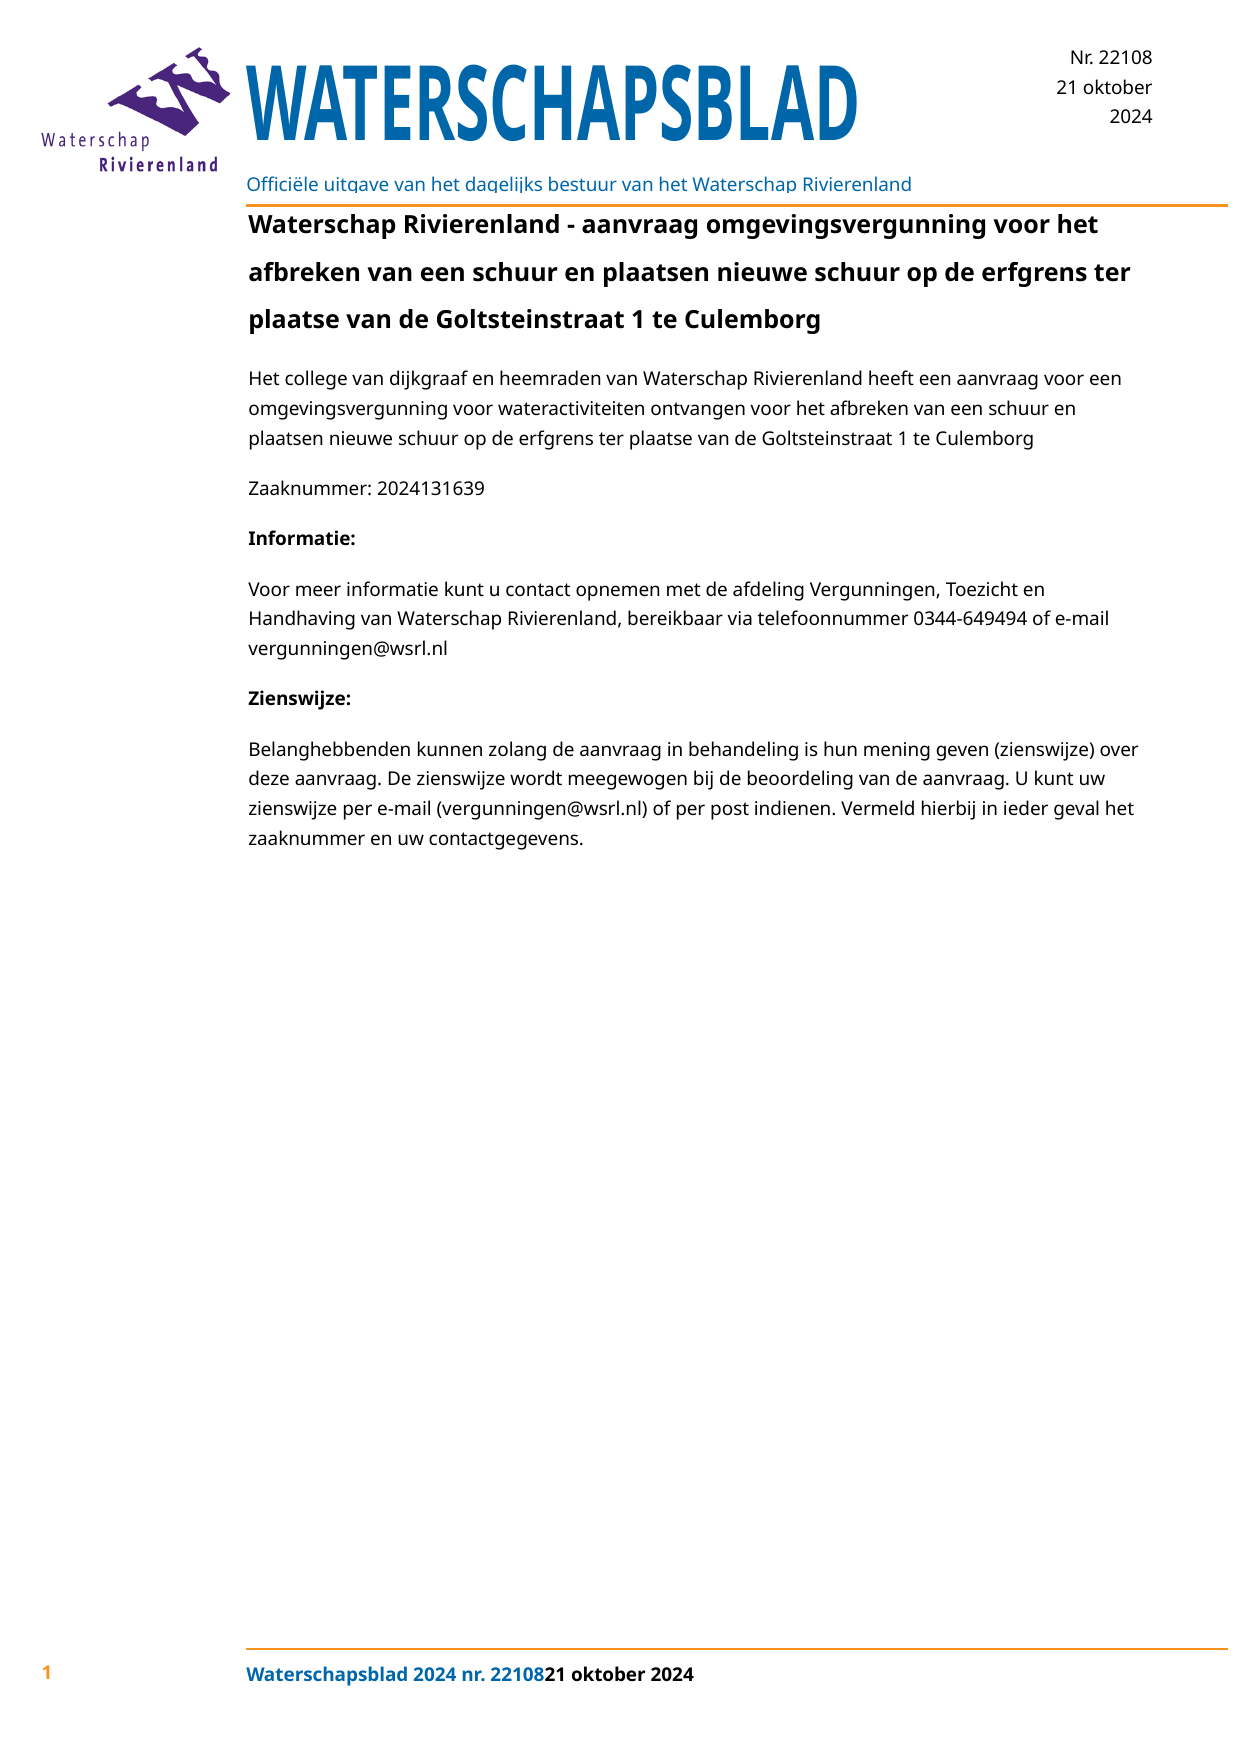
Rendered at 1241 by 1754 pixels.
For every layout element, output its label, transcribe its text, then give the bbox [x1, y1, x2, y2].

text Waterschap Rivierenland - aanvraag omgevingsvergunning voor het afbreken van een schuur en plaatsen nieuwe schuur op de erfgrens ter plaatse van de Goltsteinstraat 1 te Culemborg [248, 207, 1152, 336]
text Het college van dijkgraaf en heemraden van Waterschap Rivierenland heeft een aanvraag voor een omgevingsvergunning voor wateractiviteiten ontvangen voor het afbreken van een schuur en plaatsen nieuwe schuur op de erfgrens ter plaatse van de Goltsteinstraat 1 te Culemborg [248, 366, 1152, 450]
text Voor meer informatie kunt u contact opnemen met de afdeling Vergunningen, Toezicht en Handhaving van Waterschap Rivierenland, bereikbaar via telefoonnummer 0344-649494 of e-mail vergunningen@wsrl.nl [248, 576, 1152, 661]
text Belanghebbenden kunnen zolang de aanvraag in behandeling is hun mening geven (zienswijze) over deze aanvraag. De zienswijze wordt meegewogen bij de beoordeling van de aanvraag. U kunt uw zienswijze per e-mail (vergunningen@wsrl.nl) of per post indienen. Vermeld hierbij in ieder geval het zaaknummer en uw contactgegevens. [248, 736, 1152, 850]
picture [41, 47, 231, 172]
text Zienswijze: [248, 686, 1152, 711]
text Zaaknummer: 2024131639 [248, 475, 1152, 501]
text Informatie: [248, 526, 1152, 551]
